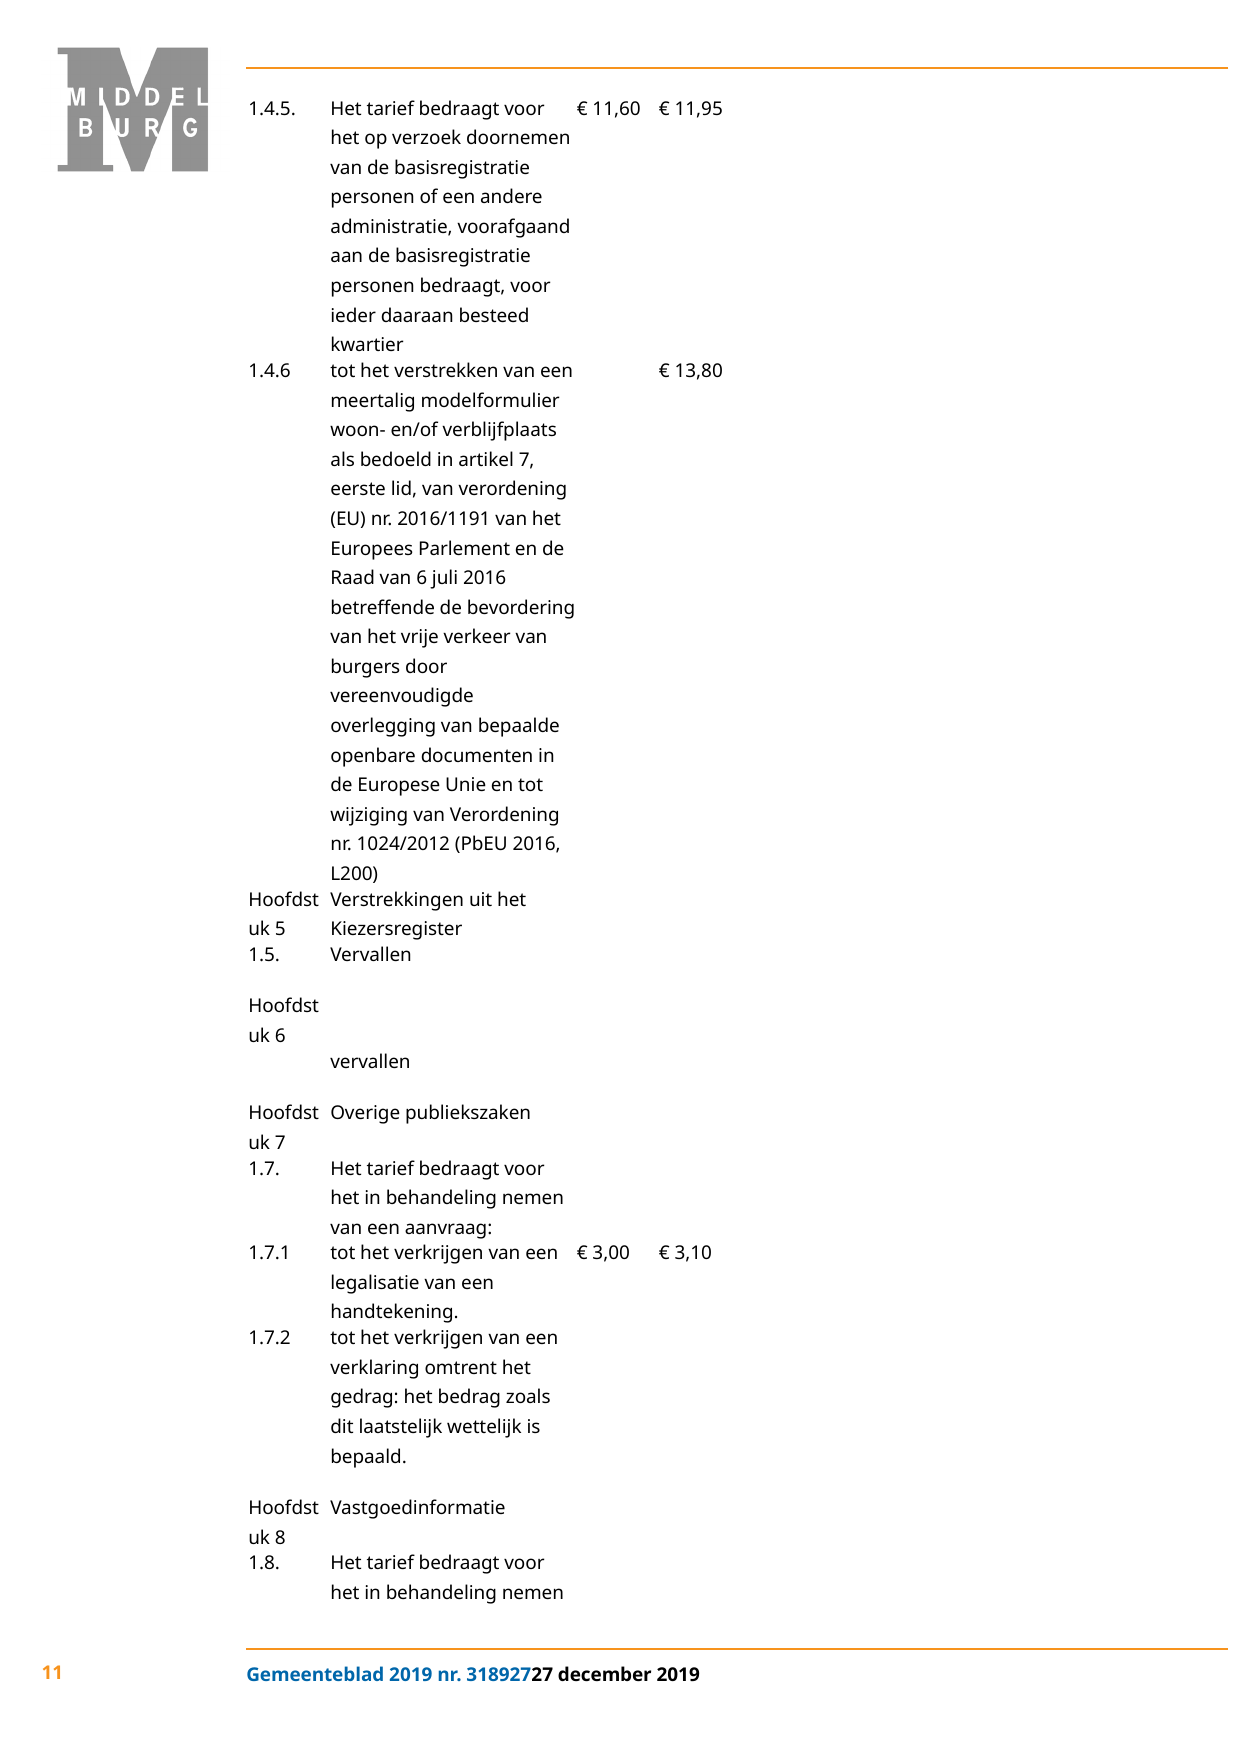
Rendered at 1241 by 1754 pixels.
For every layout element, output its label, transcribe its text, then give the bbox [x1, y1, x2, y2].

table_cell [823, 1240, 905, 1324]
table_cell [1069, 941, 1152, 967]
table_cell [659, 1155, 741, 1239]
table_cell [659, 1469, 741, 1494]
table_cell [905, 1325, 987, 1468]
picture [41, 47, 231, 172]
table_cell € 11,60 [577, 95, 659, 357]
table_cell [987, 993, 1069, 1048]
table_cell [823, 967, 905, 993]
table_cell [905, 1240, 987, 1324]
table_cell [987, 967, 1069, 993]
table_cell vervallen [330, 1048, 577, 1074]
table_cell [741, 1048, 823, 1074]
table_cell [577, 941, 659, 967]
table_cell [987, 1325, 1069, 1468]
table_cell Hoofdstuk 8 [248, 1494, 330, 1549]
table_cell [659, 941, 741, 967]
table_cell [1069, 95, 1152, 357]
table_cell [1069, 1240, 1152, 1324]
table_cell [823, 357, 905, 886]
table_cell [741, 1074, 823, 1099]
table_cell [987, 1469, 1069, 1494]
table_cell [1069, 993, 1152, 1048]
table_cell [823, 95, 905, 357]
table_cell [1069, 1494, 1152, 1549]
table_cell [1069, 1155, 1152, 1239]
table_cell [987, 941, 1069, 967]
table_cell tot het verkrijgen van een verklaring omtrent het gedrag: het bedrag zoals dit laatstelijk wettelijk is bepaald. [330, 1325, 577, 1468]
table_cell [905, 941, 987, 967]
table_cell [659, 1325, 741, 1468]
table_cell [1069, 1325, 1152, 1468]
table_cell [577, 993, 659, 1048]
table_cell [823, 1099, 905, 1155]
table_cell [823, 941, 905, 967]
table_cell [905, 1550, 987, 1605]
table_cell Het tarief bedraagt voor het in behandeling nemen van een aanvraag: [330, 1155, 577, 1239]
table_cell Vervallen [330, 941, 577, 967]
table_cell [577, 1469, 659, 1494]
table_cell [741, 967, 823, 993]
table_cell [659, 1074, 741, 1099]
table_cell [741, 1494, 823, 1549]
table_cell [1069, 1469, 1152, 1494]
table_cell Hoofdstuk 7 [248, 1099, 330, 1155]
table_cell [823, 1074, 905, 1099]
table_cell [330, 993, 577, 1048]
table_cell [741, 357, 823, 886]
table_cell [1069, 1048, 1152, 1074]
table_cell [248, 967, 330, 993]
table_cell [741, 1155, 823, 1239]
table_cell Verstrekkingen uit het Kiezersregister [330, 886, 577, 941]
table_cell Vastgoedinformatie [330, 1494, 577, 1549]
table_cell [741, 1550, 823, 1605]
table_cell Hoofdstuk 6 [248, 993, 330, 1048]
table_cell [987, 1099, 1069, 1155]
table_cell [823, 1469, 905, 1494]
table_cell 1.7.1 [248, 1240, 330, 1324]
table_cell [823, 993, 905, 1048]
table_cell [905, 967, 987, 993]
table_cell 1.7.2 [248, 1325, 330, 1468]
table_cell [823, 1494, 905, 1549]
table_cell [577, 1550, 659, 1605]
table_cell tot het verstrekken van een meertalig modelformulier woon- en/of verblijfplaats als bedoeld in artikel 7, eerste lid, van verordening (EU) nr. 2016/1191 van het Europees Parlement en de Raad van 6 juli 2016 betreffende de bevordering van het vrije verkeer van burgers door vereenvoudigde overlegging van bepaalde openbare documenten in de Europese Unie en tot wijziging van Verordening nr. 1024/2012 (PbEU 2016, L200) [330, 357, 577, 886]
table_cell [905, 886, 987, 941]
table_cell [1069, 357, 1152, 886]
table_cell [1069, 886, 1152, 941]
table_cell [987, 1240, 1069, 1324]
table_cell [248, 1469, 330, 1494]
table_cell [741, 993, 823, 1048]
table_cell [1069, 1099, 1152, 1155]
table_cell Het tarief bedraagt voor het in behandeling nemen [330, 1550, 577, 1605]
table_cell [741, 1469, 823, 1494]
table_cell [987, 95, 1069, 357]
table_cell [659, 886, 741, 941]
table_cell 1.7. [248, 1155, 330, 1239]
table_cell [659, 1494, 741, 1549]
table_cell [741, 886, 823, 941]
table_cell [905, 1155, 987, 1239]
table_cell [905, 357, 987, 886]
table_cell [659, 993, 741, 1048]
table_cell [330, 1074, 577, 1099]
table_cell [741, 95, 823, 357]
table_cell [330, 967, 577, 993]
table_cell [905, 993, 987, 1048]
table_cell [905, 1099, 987, 1155]
table_cell [577, 967, 659, 993]
table_cell [823, 1048, 905, 1074]
table_cell € 3,10 [659, 1240, 741, 1324]
table_cell [659, 967, 741, 993]
table_cell [577, 1048, 659, 1074]
table_cell [659, 1048, 741, 1074]
table_cell [577, 1074, 659, 1099]
table_cell [1069, 967, 1152, 993]
table_cell [987, 1155, 1069, 1239]
table_cell [987, 1074, 1069, 1099]
table_cell [905, 1074, 987, 1099]
table_cell Overige publiekszaken [330, 1099, 577, 1155]
table_cell [577, 1325, 659, 1468]
table_cell [1069, 1550, 1152, 1605]
table_cell [577, 357, 659, 886]
table_cell [741, 941, 823, 967]
table_cell [577, 1494, 659, 1549]
table_cell [905, 1469, 987, 1494]
table_cell [823, 1325, 905, 1468]
table_cell [823, 1155, 905, 1239]
table_cell [577, 1155, 659, 1239]
table_cell 1.4.6 [248, 357, 330, 886]
table_cell [987, 1494, 1069, 1549]
table_cell [987, 886, 1069, 941]
table_cell [577, 886, 659, 941]
table_cell [1069, 1074, 1152, 1099]
table_cell [248, 1074, 330, 1099]
table_cell [741, 1325, 823, 1468]
table_cell Het tarief bedraagt voor het op verzoek doornemen van de basisregistratie personen of een andere administratie, voorafgaand aan de basisregistratie personen bedraagt, voor ieder daaraan besteed kwartier [330, 95, 577, 357]
table_cell [823, 886, 905, 941]
table_cell 1.4.5. [248, 95, 330, 357]
table_cell [741, 1240, 823, 1324]
table_cell [905, 1048, 987, 1074]
table_cell [905, 95, 987, 357]
table_cell € 13,80 [659, 357, 741, 886]
table_cell [659, 1099, 741, 1155]
table_cell [659, 1550, 741, 1605]
table_cell tot het verkrijgen van een legalisatie van een handtekening. [330, 1240, 577, 1324]
table_cell [905, 1494, 987, 1549]
table_cell 1.8. [248, 1550, 330, 1605]
table_cell [577, 1099, 659, 1155]
table_cell [248, 1048, 330, 1074]
table_cell € 3,00 [577, 1240, 659, 1324]
table_cell [987, 357, 1069, 886]
table_cell € 11,95 [659, 95, 741, 357]
table_cell [330, 1469, 577, 1494]
table_cell 1.5. [248, 941, 330, 967]
table_cell [987, 1048, 1069, 1074]
table_cell Hoofdstuk 5 [248, 886, 330, 941]
table_cell [823, 1550, 905, 1605]
table_cell [741, 1099, 823, 1155]
table_cell [987, 1550, 1069, 1605]
